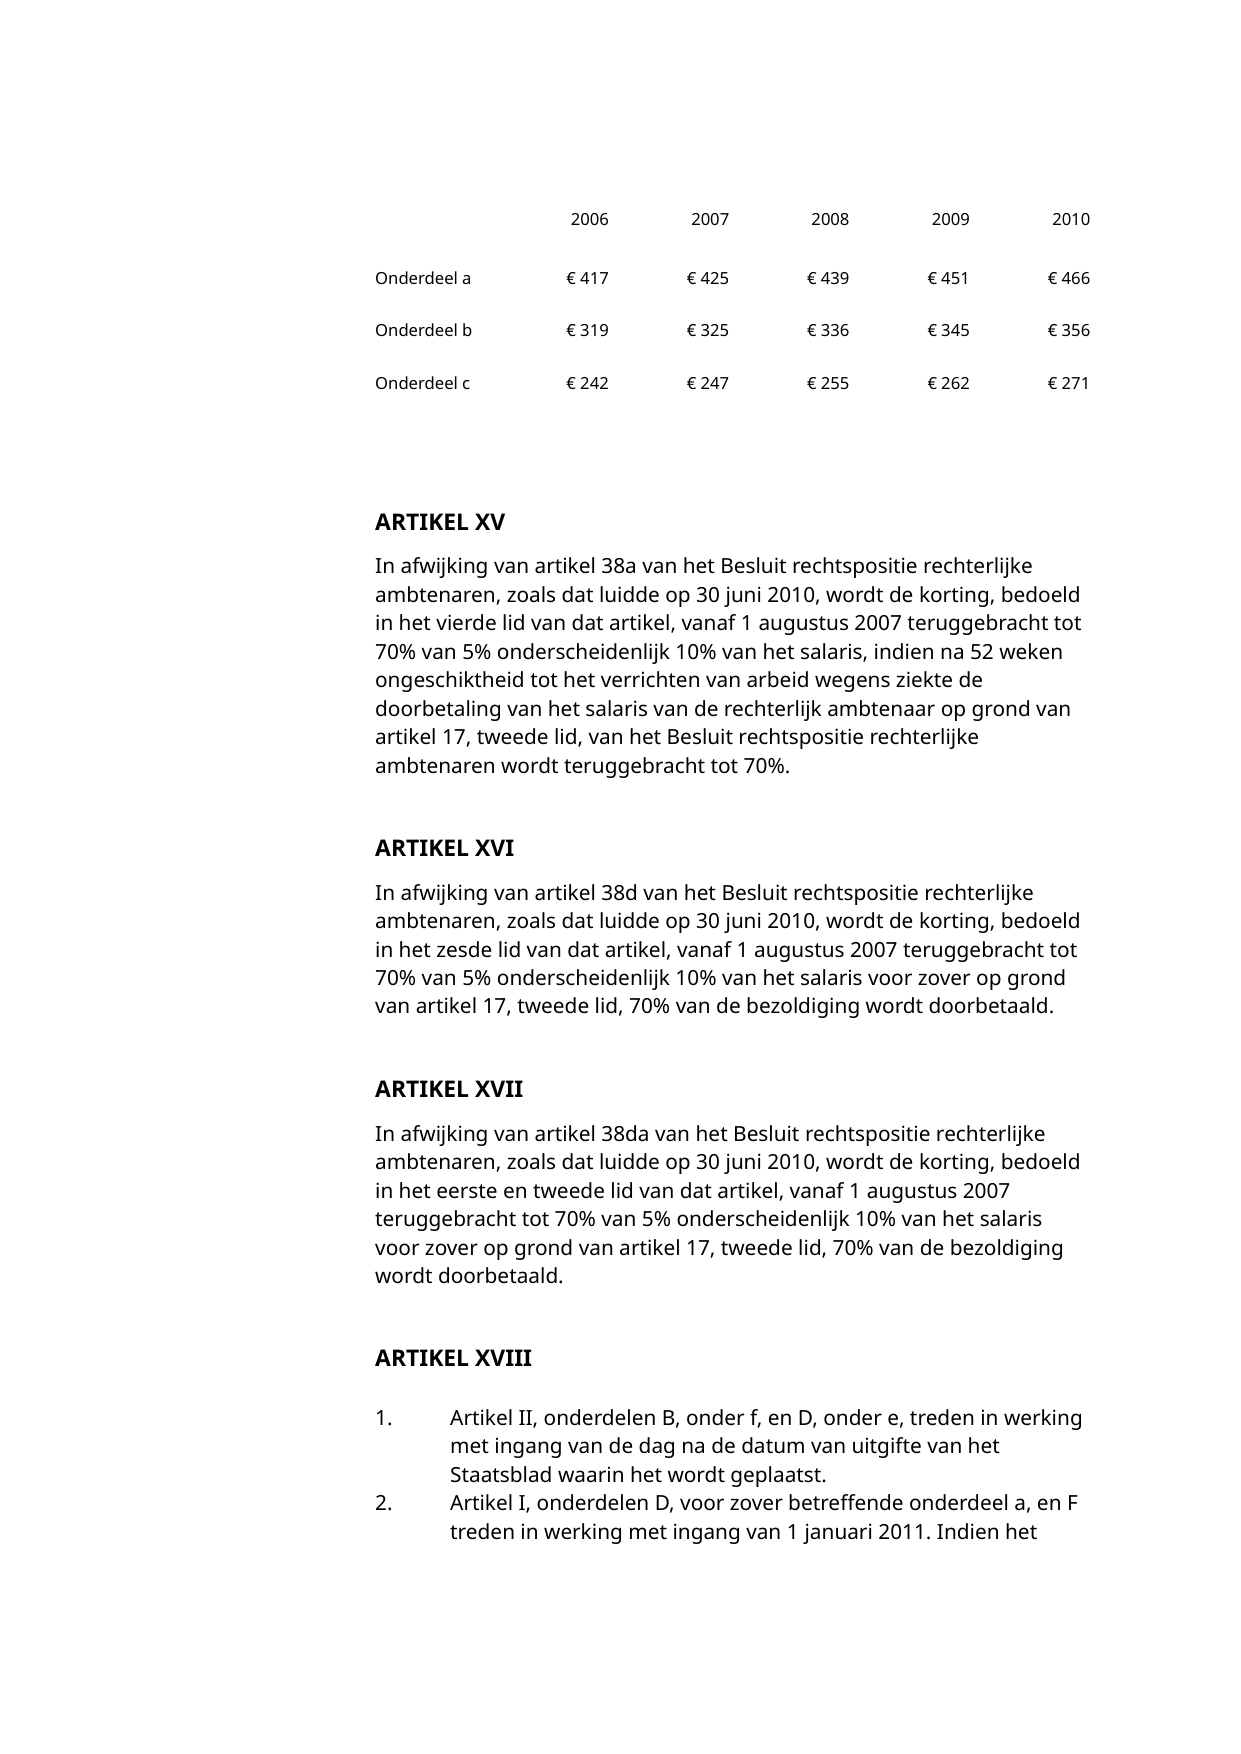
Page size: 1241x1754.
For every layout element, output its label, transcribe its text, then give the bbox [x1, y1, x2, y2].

subtitle ARTIKEL XV [375, 505, 1090, 537]
table_header 2008 [729, 208, 849, 266]
table_cell Onderdeel c [375, 372, 509, 424]
subtitle ARTIKEL XVI [375, 832, 1090, 863]
table_cell Onderdeel a [375, 266, 509, 319]
table_header 2009 [849, 208, 970, 266]
table_cell € 242 [510, 372, 608, 424]
table_cell € 336 [729, 319, 849, 372]
table_cell € 345 [849, 319, 970, 372]
table_cell € 262 [849, 372, 970, 424]
subtitle ARTIKEL XVIII [375, 1342, 1090, 1373]
table_cell € 451 [849, 266, 970, 319]
table_cell € 356 [970, 319, 1090, 372]
list Artikel II, onderdelen B, onder f, en D, onder e, treden in werking met ingang van de dag na de datum van uitgifte van het Staatsblad waarin het wordt geplaatst. [375, 1403, 1090, 1488]
list Artikel I, onderdelen D, voor zover betreffende onderdeel a, en F treden in werking met ingang van 1 januari 2011. Indien het [375, 1488, 1090, 1545]
text In afwijking van artikel 38d van het Besluit rechtspositie rechterlijke ambtenaren, zoals dat luidde op 30 juni 2010, wordt de korting, bedoeld in het zesde lid van dat artikel, vanaf 1 augustus 2007 teruggebracht tot 70% van 5% onderscheidenlijk 10% van het salaris voor zover op grond van artikel 17, tweede lid, 70% van de bezoldiging wordt doorbetaald. [375, 878, 1090, 1020]
table_cell € 439 [729, 266, 849, 319]
text In afwijking van artikel 38a van het Besluit rechtspositie rechterlijke ambtenaren, zoals dat luidde op 30 juni 2010, wordt de korting, bedoeld in het vierde lid van dat artikel, vanaf 1 augustus 2007 teruggebracht tot 70% van 5% onderscheidenlijk 10% van het salaris, indien na 52 weken ongeschiktheid tot het verrichten van arbeid wegens ziekte de doorbetaling van het salaris van de rechterlijk ambtenaar op grond van artikel 17, tweede lid, van het Besluit rechtspositie rechterlijke ambtenaren wordt teruggebracht tot 70%. [375, 552, 1090, 779]
table_header [375, 208, 509, 266]
table_cell € 325 [609, 319, 729, 372]
table_header 2010 [970, 208, 1090, 266]
table_cell € 247 [609, 372, 729, 424]
table_cell € 271 [970, 372, 1090, 424]
table_cell € 319 [510, 319, 608, 372]
table_header 2007 [609, 208, 729, 266]
table_header 2006 [510, 208, 608, 266]
text In afwijking van artikel 38da van het Besluit rechtspositie rechterlijke ambtenaren, zoals dat luidde op 30 juni 2010, wordt de korting, bedoeld in het eerste en tweede lid van dat artikel, vanaf 1 augustus 2007 teruggebracht tot 70% van 5% onderscheidenlijk 10% van het salaris voor zover op grond van artikel 17, tweede lid, 70% van de bezoldiging wordt doorbetaald. [375, 1119, 1090, 1289]
table_cell € 425 [609, 266, 729, 319]
table_cell € 466 [970, 266, 1090, 319]
table_cell Onderdeel b [375, 319, 509, 372]
subtitle ARTIKEL XVII [375, 1073, 1090, 1104]
table_cell € 255 [729, 372, 849, 424]
table_cell € 417 [510, 266, 608, 319]
